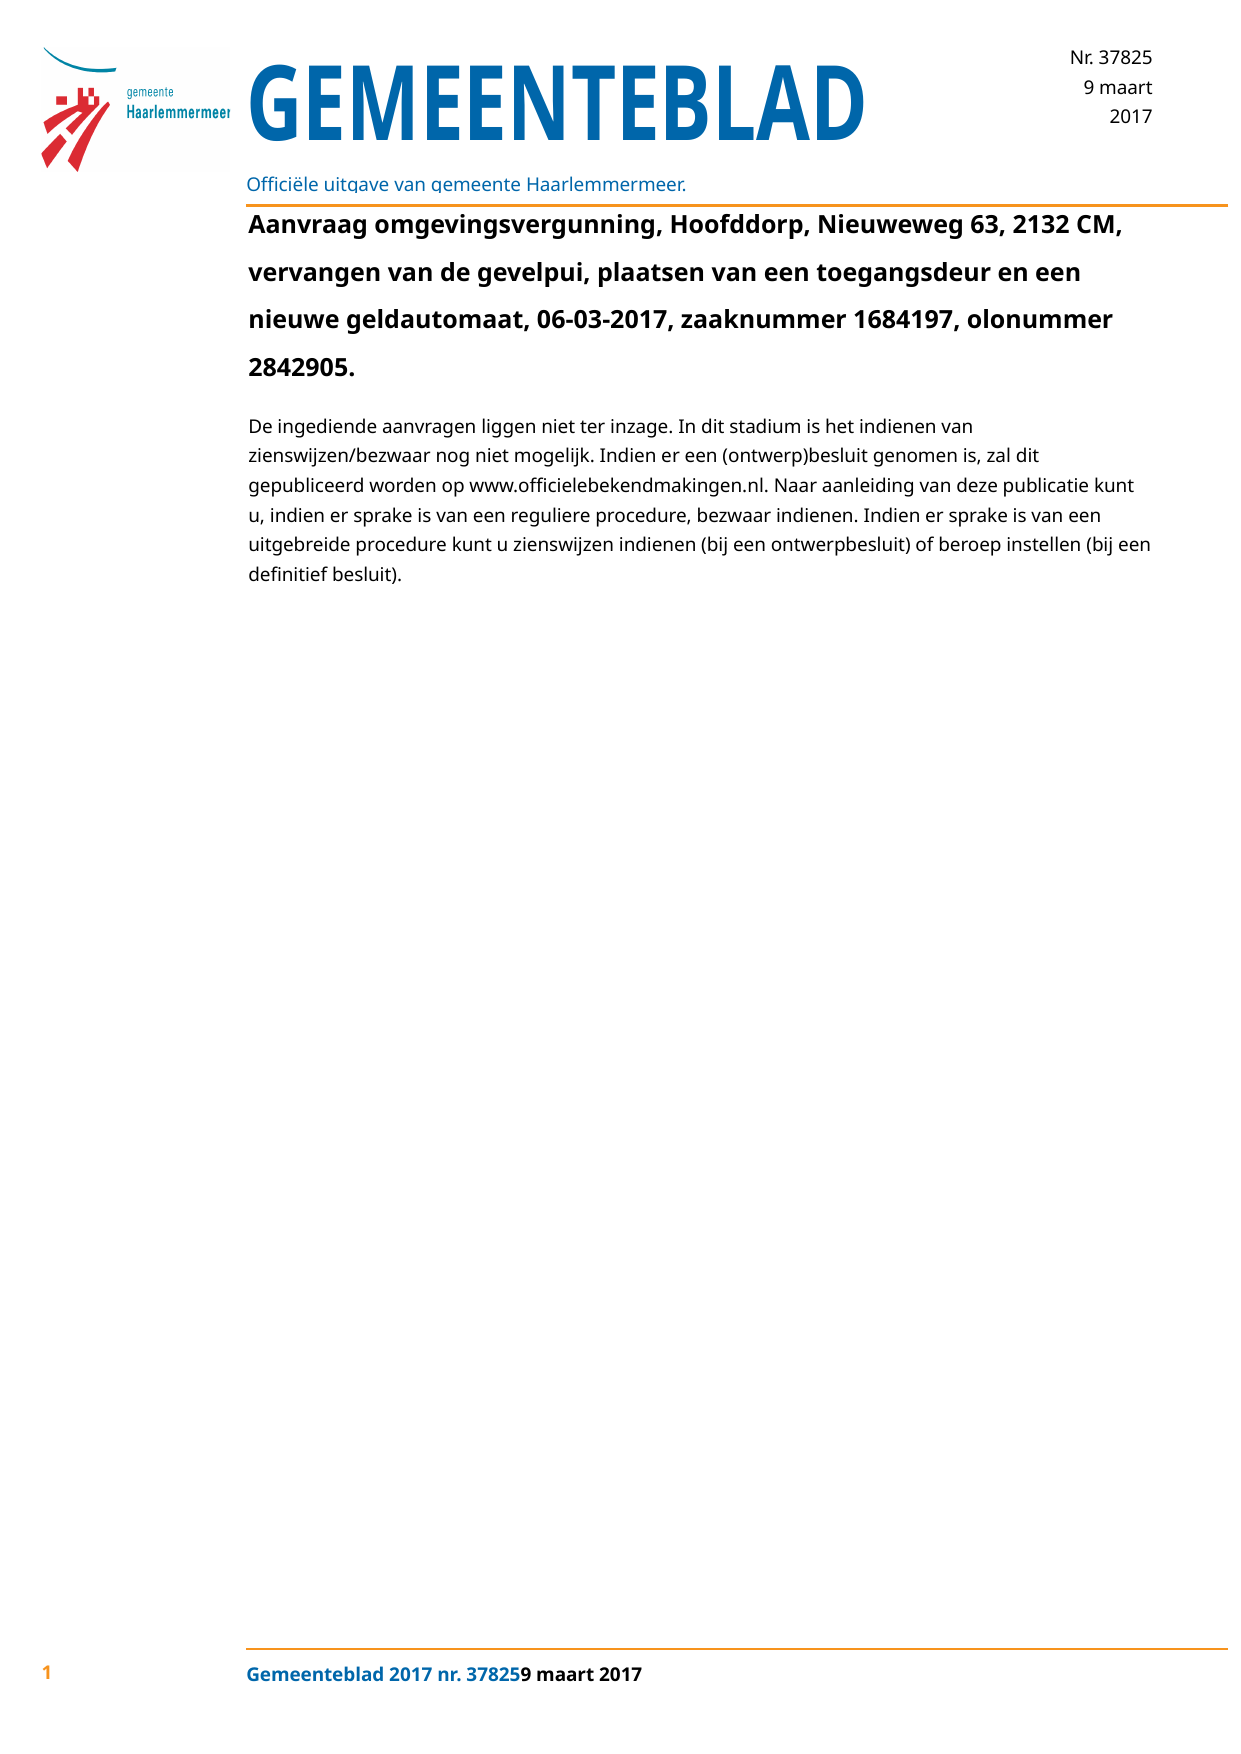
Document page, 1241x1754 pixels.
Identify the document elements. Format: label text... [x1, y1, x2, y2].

picture [41, 47, 231, 172]
text Aanvraag omgevingsvergunning, Hoofddorp, Nieuweweg 63, 2132 CM, vervangen van de gevelpui, plaatsen van een toegangsdeur en een nieuwe geldautomaat, 06-03-2017, zaaknummer 1684197, olonummer 2842905. [248, 207, 1152, 384]
text De ingediende aanvragen liggen niet ter inzage. In dit stadium is het indienen van zienswijzen/bezwaar nog niet mogelijk. Indien er een (ontwerp)besluit genomen is, zal dit gepubliceerd worden op www.officielebekendmakingen.nl. Naar aanleiding van deze publicatie kunt u, indien er sprake is van een reguliere procedure, bezwaar indienen. Indien er sprake is van een uitgebreide procedure kunt u zienswijzen indienen (bij een ontwerpbesluit) of beroep instellen (bij een definitief besluit). [248, 413, 1152, 587]
